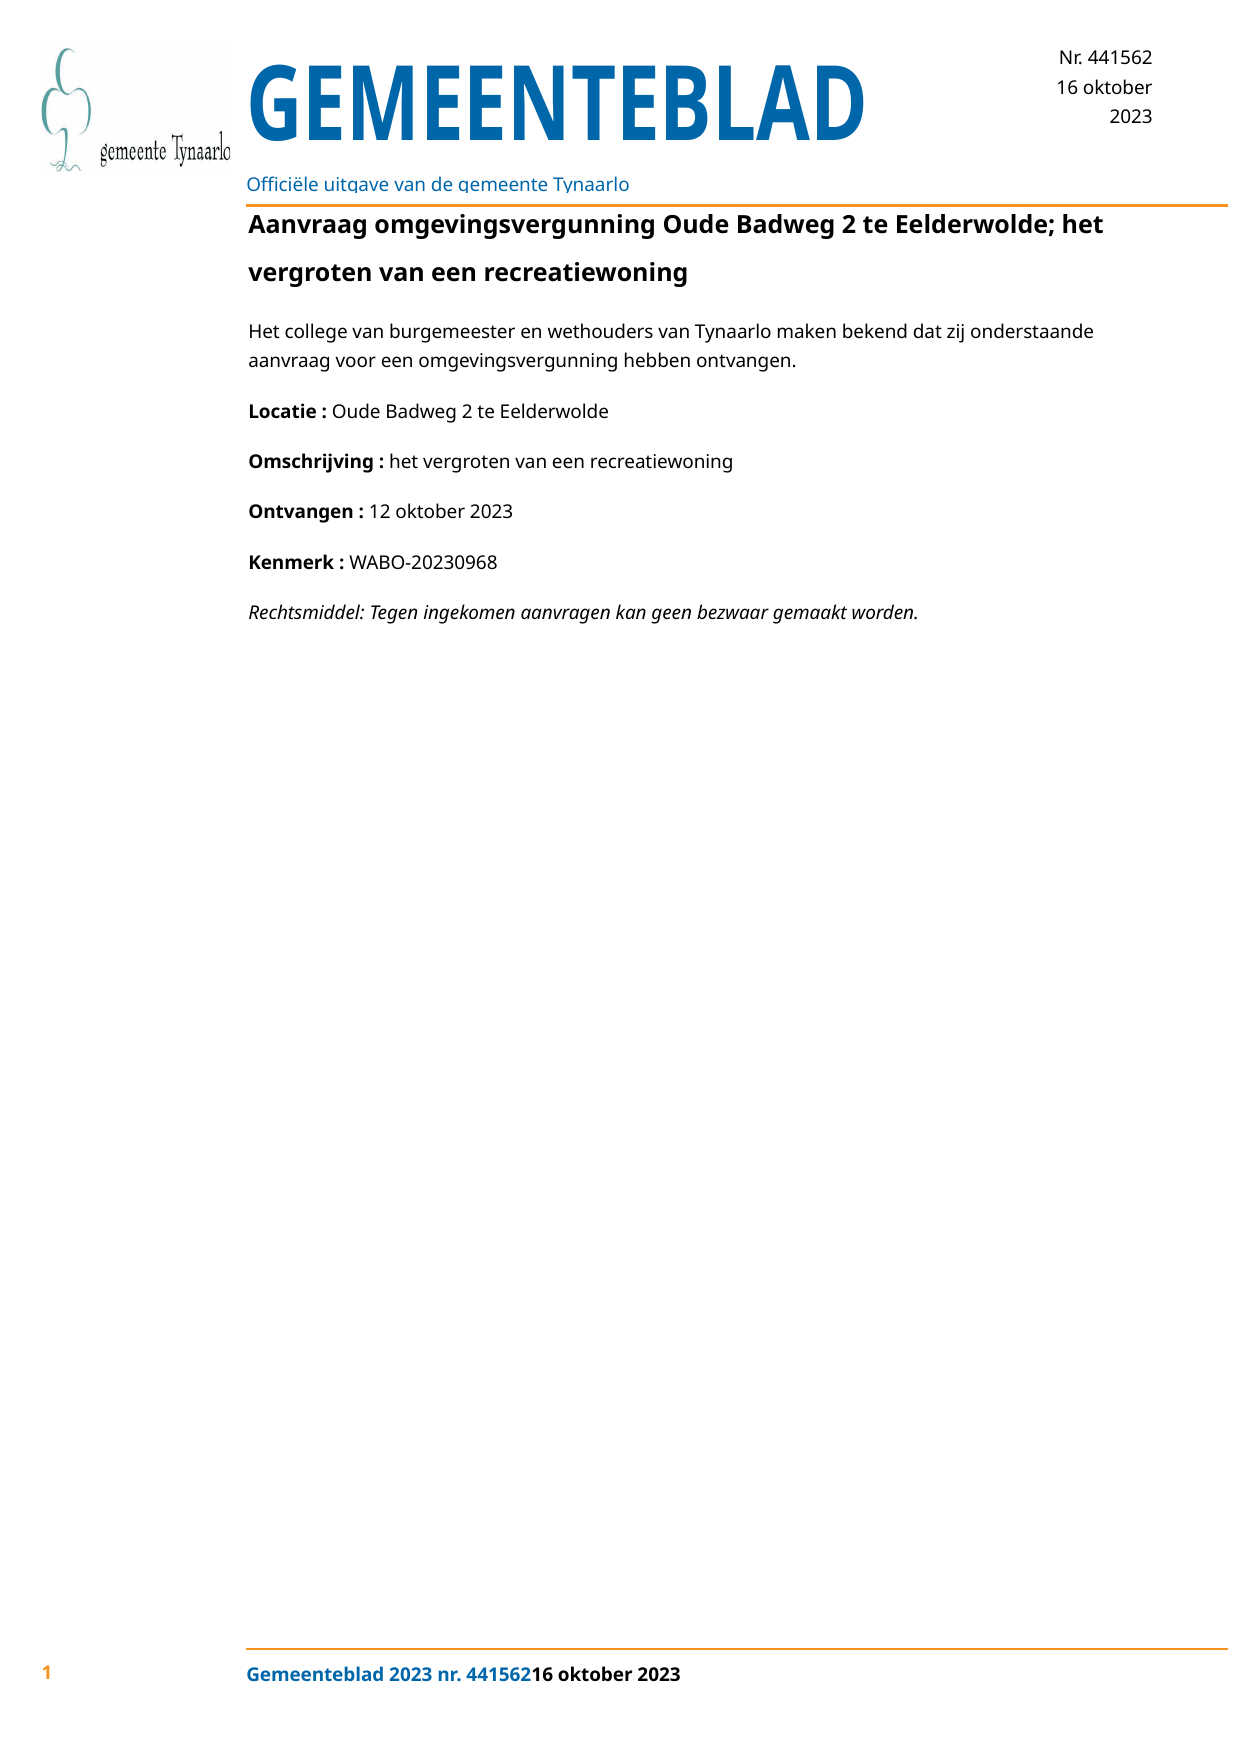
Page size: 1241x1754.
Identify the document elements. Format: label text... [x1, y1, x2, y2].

text Locatie : Oude Badweg 2 te Eelderwolde [248, 398, 1152, 424]
picture [41, 47, 231, 172]
text Kenmerk : WABO-20230968 [248, 549, 1152, 575]
text Ontvangen : 12 oktober 2023 [248, 499, 1152, 524]
text Aanvraag omgevingsvergunning Oude Badweg 2 te Eelderwolde; het vergroten van een recreatiewoning [248, 207, 1152, 288]
text Rechtsmiddel: Tegen ingekomen aanvragen kan geen bezwaar gemaakt worden. [248, 599, 1152, 625]
text Omschrijving : het vergroten van een recreatiewoning [248, 448, 1152, 474]
text Het college van burgemeester en wethouders van Tynaarlo maken bekend dat zij onderstaande aanvraag voor een omgevingsvergunning hebben ontvangen. [248, 318, 1152, 373]
